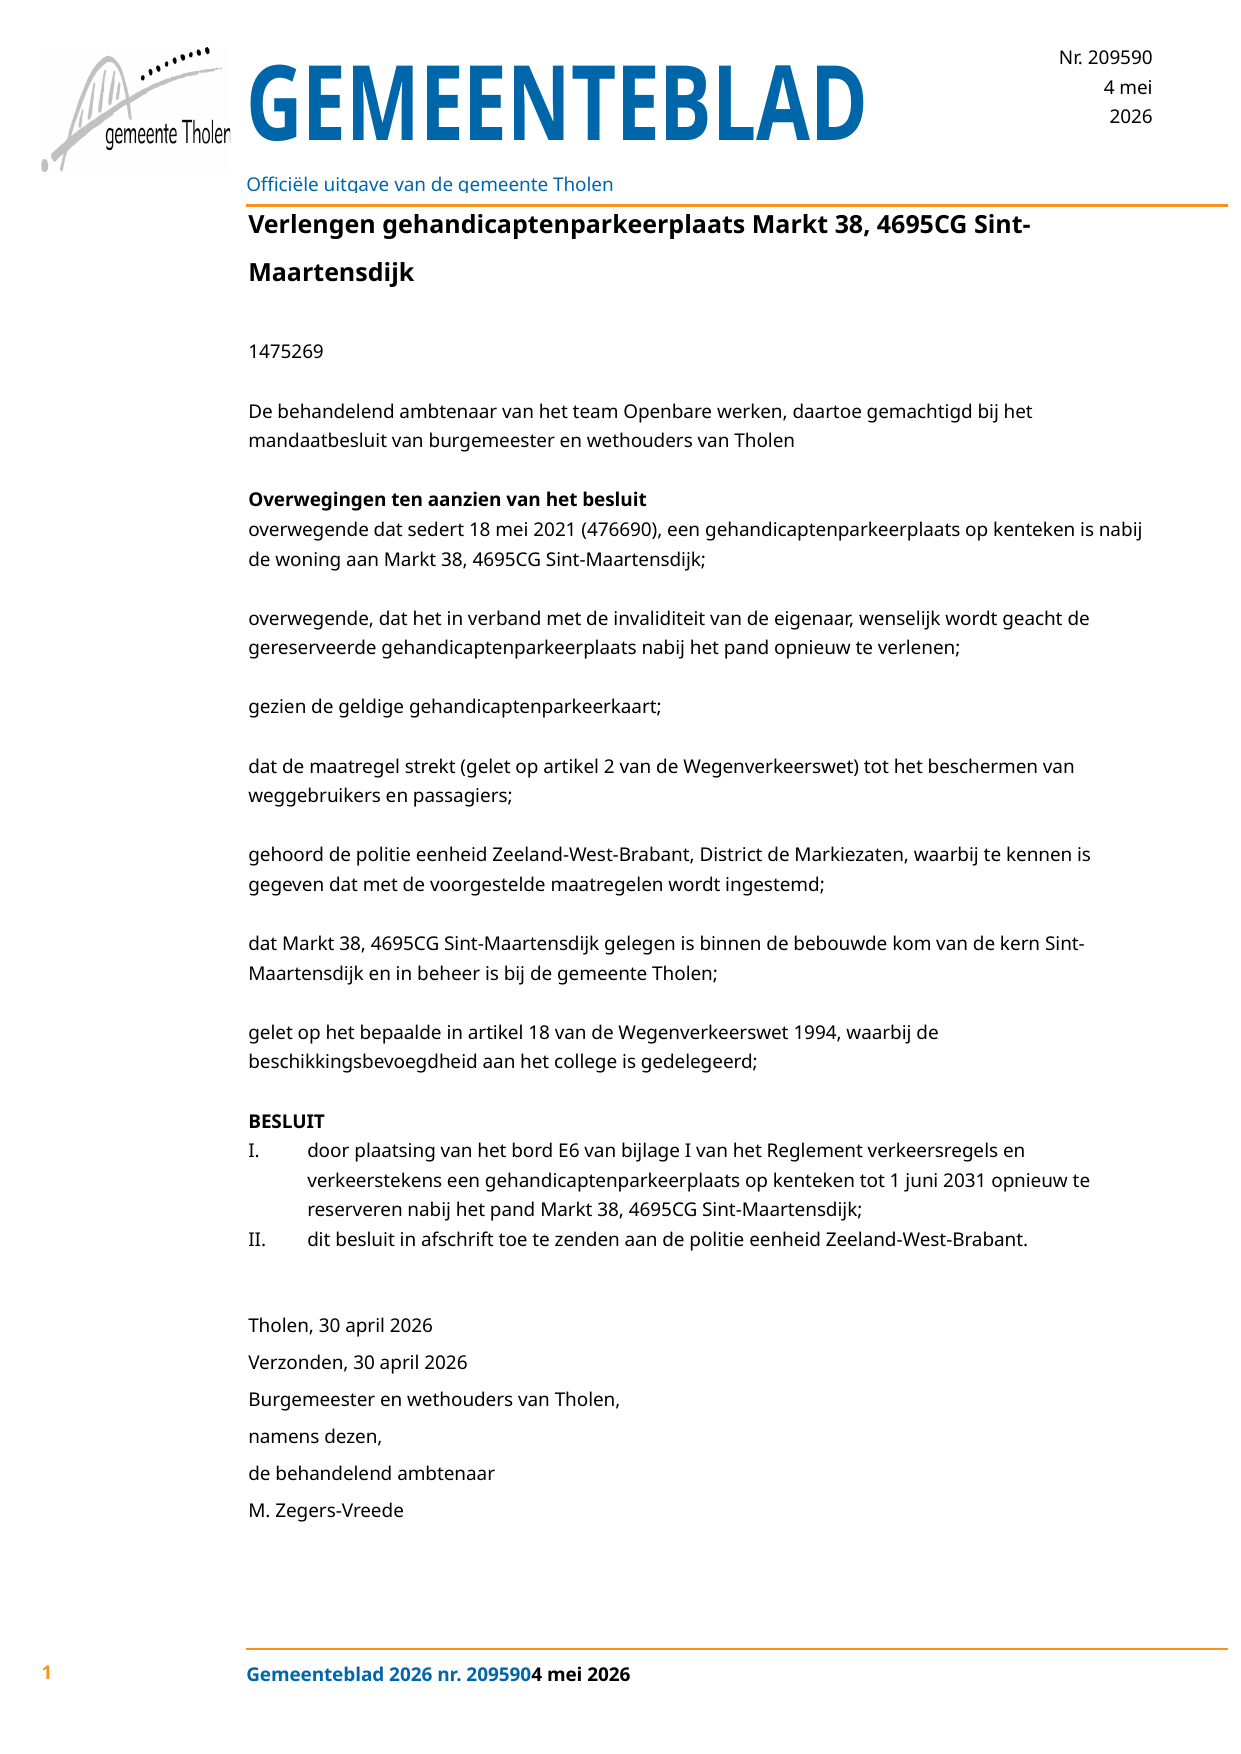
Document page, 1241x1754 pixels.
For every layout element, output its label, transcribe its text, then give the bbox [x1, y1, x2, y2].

text gelet op het bepaalde in artikel 18 van de Wegenverkeerswet 1994, waarbij de beschikkingsbevoegdheid aan het college is gedelegeerd; [248, 1019, 1152, 1074]
text overwegende dat sedert 18 mei 2021 (476690), een gehandicaptenparkeerplaats op kenteken is nabij de woning aan Markt 38, 4695CG Sint-Maartensdijk; [248, 516, 1152, 571]
picture [41, 47, 231, 172]
text gehoord de politie eenheid Zeeland-West-Brabant, District de Markiezaten, waarbij te kennen is gegeven dat met de voorgestelde maatregelen wordt ingestemd; [248, 842, 1152, 897]
text M. Zegers-Vreede [248, 1502, 1152, 1521]
text namens dezen, [248, 1428, 1152, 1447]
text Tholen, 30 april 2026 [248, 1317, 1152, 1336]
text 1475269 [248, 339, 1152, 364]
list dit besluit in afschrift toe te zenden aan de politie eenheid Zeeland-West-Brabant. [248, 1226, 1152, 1252]
text Verlengen gehandicaptenparkeerplaats Markt 38, 4695CG Sint-Maartensdijk [248, 207, 1152, 288]
text dat Markt 38, 4695CG Sint-Maartensdijk gelegen is binnen de bebouwde kom van de kern Sint-Maartensdijk en in beheer is bij de gemeente Tholen; [248, 930, 1152, 986]
text Overwegingen ten aanzien van het besluit [248, 487, 1152, 512]
text De behandelend ambtenaar van het team Openbare werken, daartoe gemachtigd bij het mandaatbesluit van burgemeester en wethouders van Tholen [248, 398, 1152, 453]
text overwegende, dat het in verband met de invaliditeit van de eigenaar, wenselijk wordt geacht de gereserveerde gehandicaptenparkeerplaats nabij het pand opnieuw te verlenen; [248, 605, 1152, 660]
text BESLUIT [248, 1108, 1152, 1133]
text dat de maatregel strekt (gelet op artikel 2 van de Wegenverkeerswet) tot het beschermen van weggebruikers en passagiers; [248, 753, 1152, 808]
text Verzonden, 30 april 2026 [248, 1354, 1152, 1373]
list door plaatsing van het bord E6 van bijlage I van het Reglement verkeersregels en verkeerstekens een gehandicaptenparkeerplaats op kenteken tot 1 juni 2031 opnieuw te reserveren nabij het pand Markt 38, 4695CG Sint-Maartensdijk; [248, 1137, 1152, 1222]
text gezien de geldige gehandicaptenparkeerkaart; [248, 694, 1152, 719]
text Burgemeester en wethouders van Tholen, [248, 1391, 1152, 1410]
text de behandelend ambtenaar [248, 1465, 1152, 1484]
